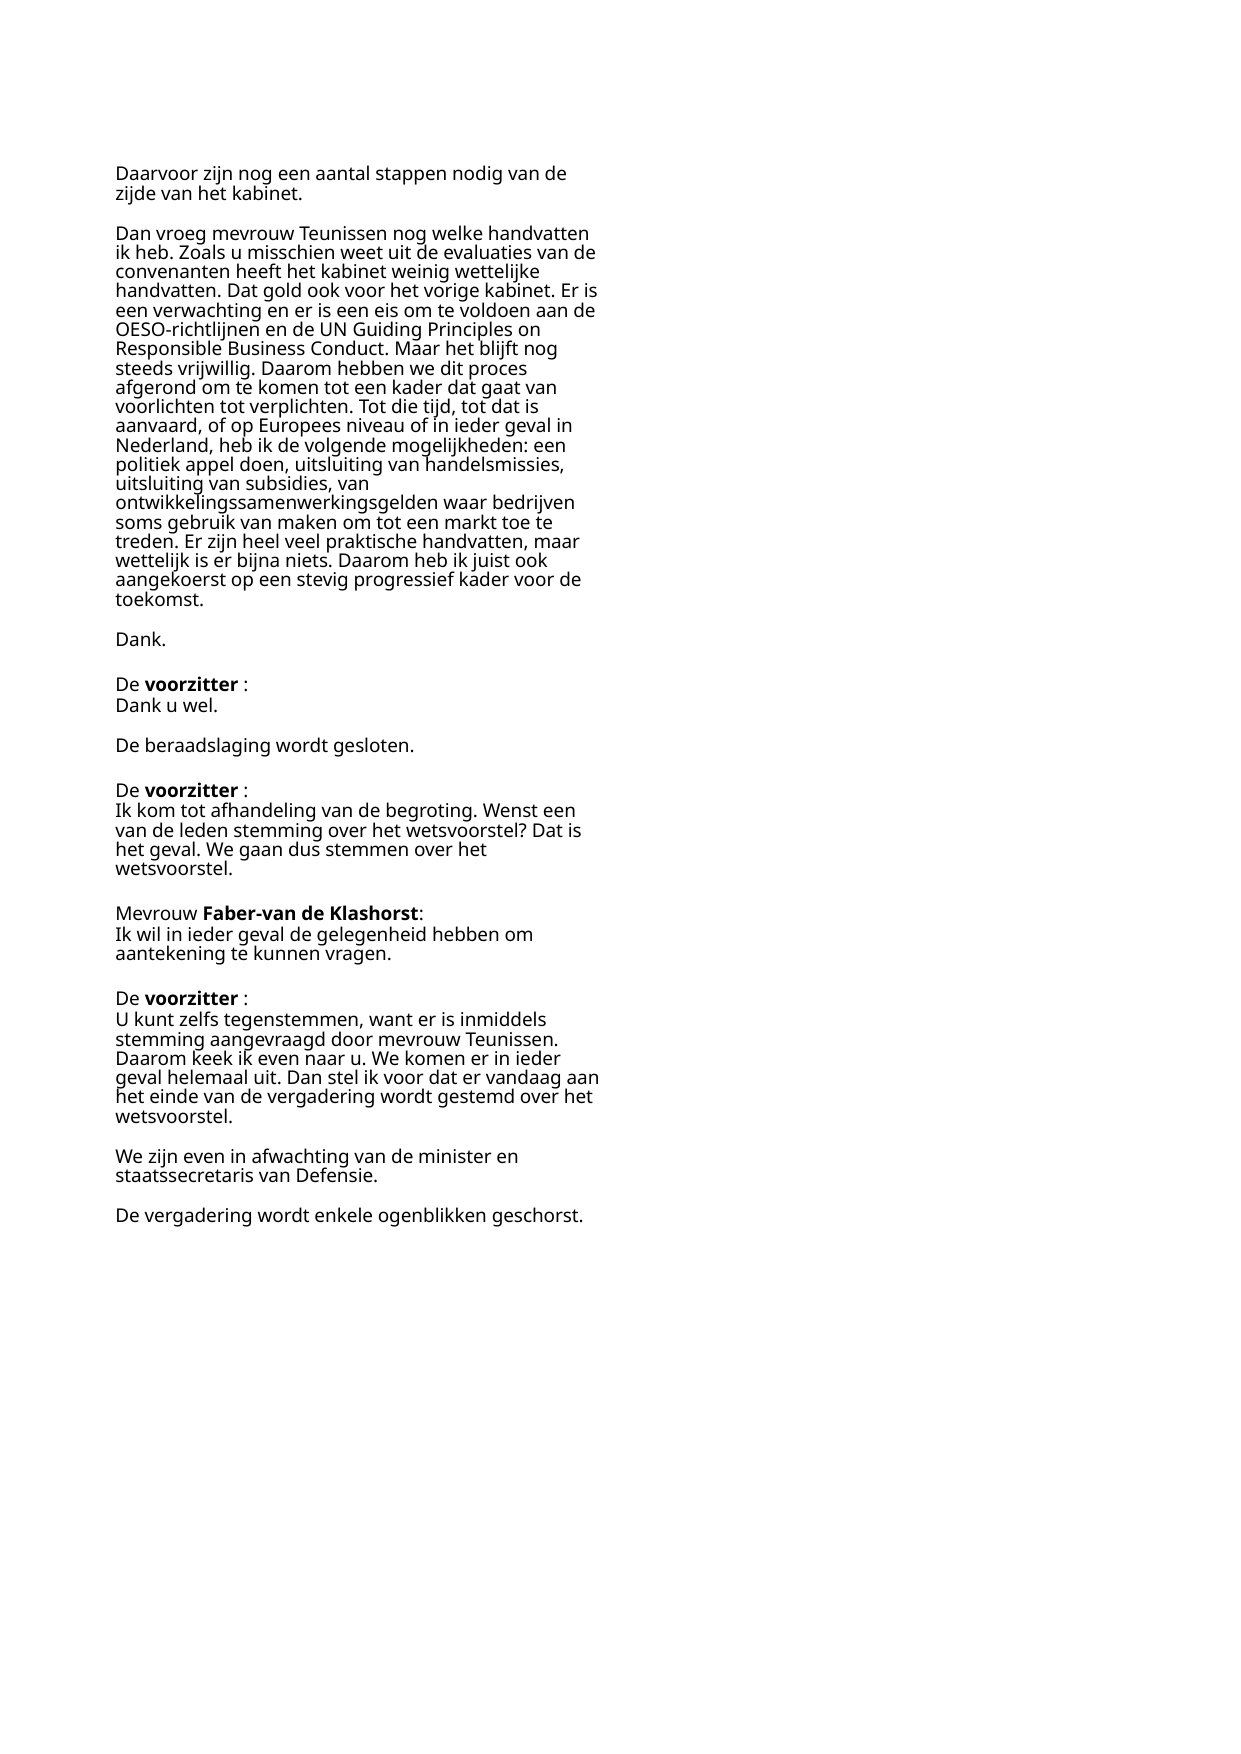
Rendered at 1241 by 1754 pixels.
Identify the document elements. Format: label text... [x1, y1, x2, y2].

text Ik wil in ieder geval de gelegenheid hebben om aantekening te kunnen vragen. [115, 926, 605, 965]
text Ik kom tot afhandeling van de begroting. Wenst een van de leden stemming over het wetsvoorstel? Dat is het geval. We gaan dus stemmen over het wetsvoorstel. [115, 802, 605, 879]
text De voorzitter : [115, 777, 605, 802]
text Dan vroeg mevrouw Teunissen nog welke handvatten ik heb. Zoals u misschien weet uit de evaluaties van de convenanten heeft het kabinet weinig wettelijke handvatten. Dat gold ook voor het vorige kabinet. Er is een verwachting en er is een eis om te voldoen aan de OESO-richtlijnen en de UN Guiding Principles on Responsible Business Conduct. Maar het blijft nog steeds vrijwillig. Daarom hebben we dit proces afgerond om te komen tot een kader dat gaat van voorlichten tot verplichten. Tot die tijd, tot dat is aanvaard, of op Europees niveau of in ieder geval in Nederland, heb ik de volgende mogelijkheden: een politiek appel doen, uitsluiting van handelsmissies, uitsluiting van subsidies, van ontwikkelingssamenwerkingsgelden waar bedrijven soms gebruik van maken om tot een markt toe te treden. Er zijn heel veel praktische handvatten, maar wettelijk is er bijna niets. Daarom heb ik juist ook aangekoerst op een stevig progressief kader voor de toekomst. [115, 224, 605, 610]
text Dank u wel. [115, 697, 605, 716]
text Mevrouw Faber-van de Klashorst: [115, 900, 605, 926]
text De voorzitter : [115, 986, 605, 1011]
text U kunt zelfs tegenstemmen, want er is inmiddels stemming aangevraagd door mevrouw Teunissen. Daarom keek ik even naar u. We komen er in ieder geval helemaal uit. Dan stel ik voor dat er vandaag aan het einde van de vergadering wordt gestemd over het wetsvoorstel. [115, 1011, 605, 1127]
text Dank. [115, 631, 605, 650]
text De vergadering wordt enkele ogenblikken geschorst. [115, 1207, 605, 1226]
text Daarvoor zijn nog een aantal stappen nodig van de zijde van het kabinet. [115, 165, 605, 204]
text We zijn even in afwachting van de minister en staatssecretaris van Defensie. [115, 1148, 605, 1186]
text De beraadslaging wordt gesloten. [115, 737, 605, 756]
text De voorzitter : [115, 671, 605, 697]
